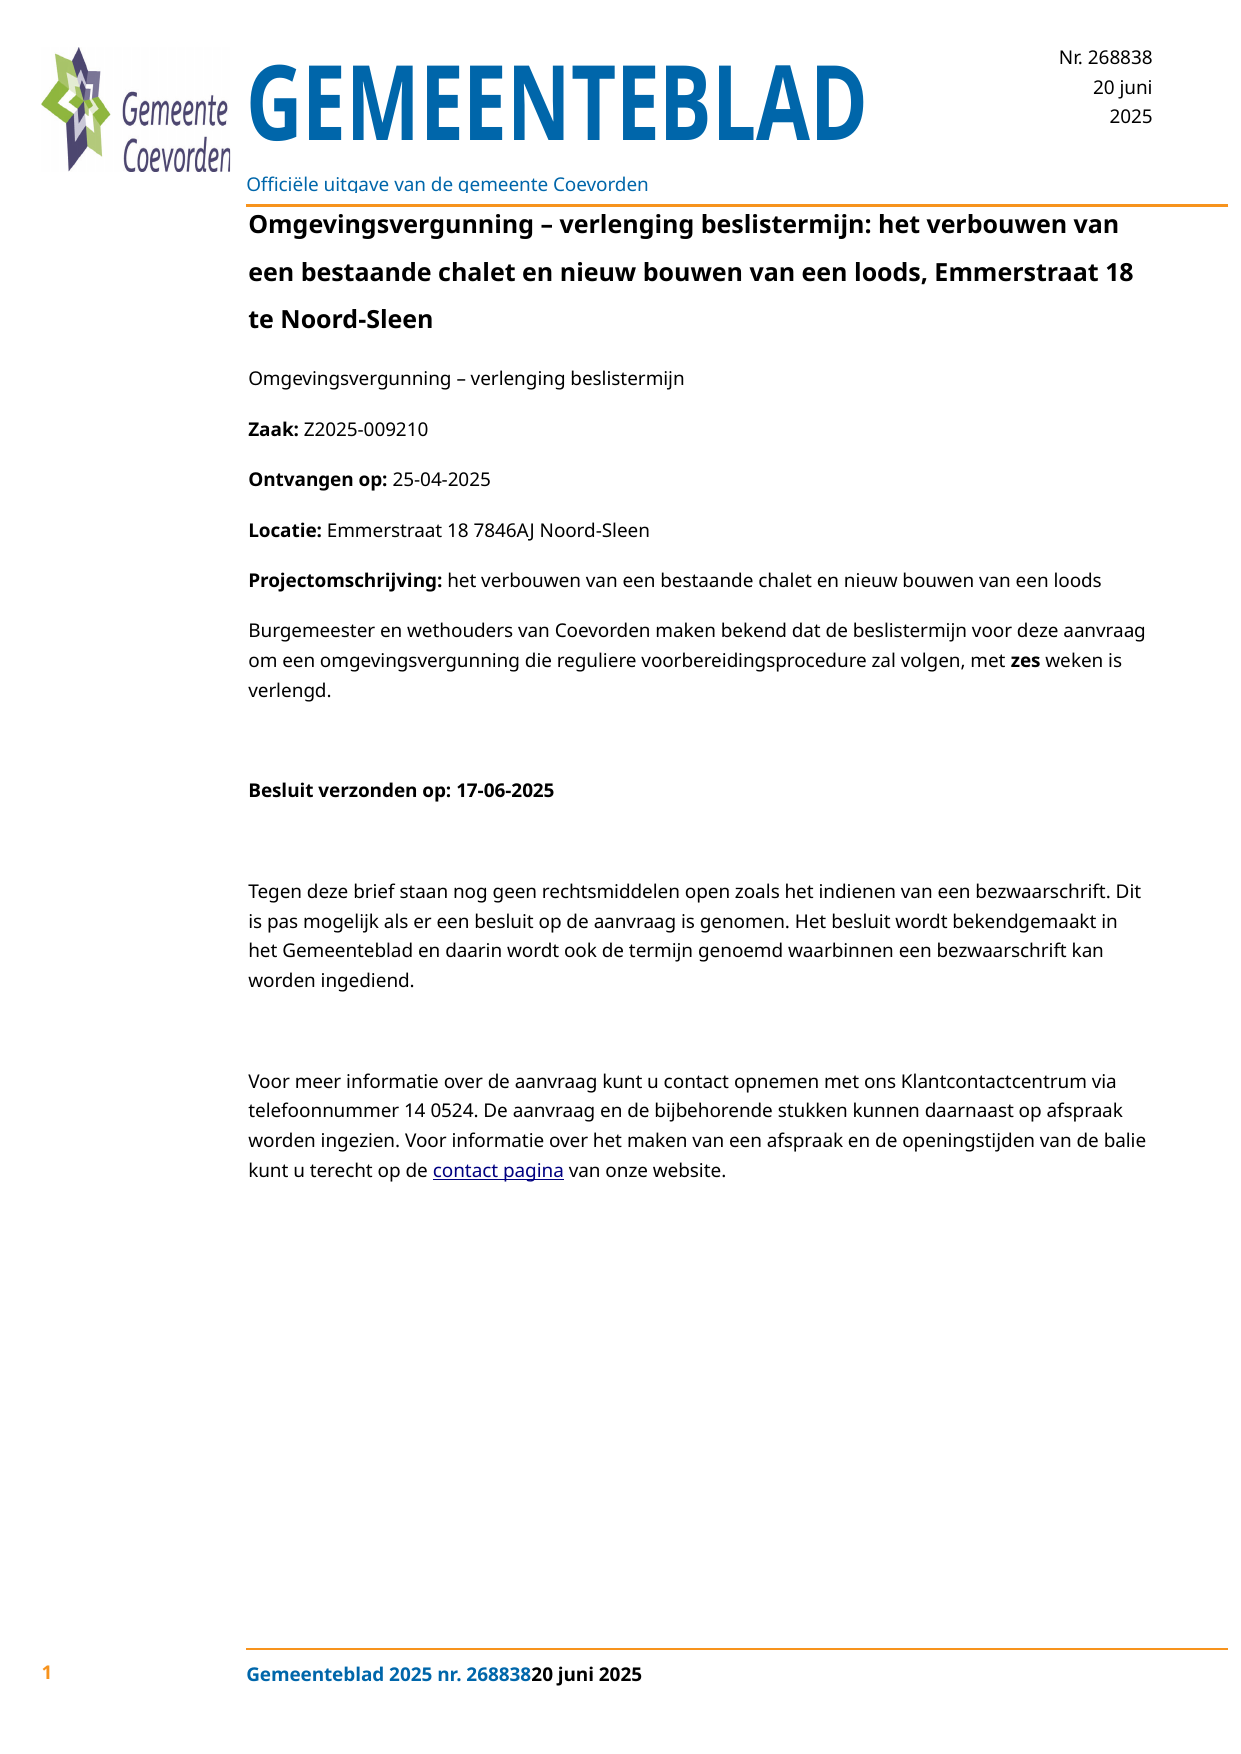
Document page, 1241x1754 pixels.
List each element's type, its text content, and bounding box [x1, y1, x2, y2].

text Voor meer informatie over de aanvraag kunt u contact opnemen met ons Klantcontactcentrum via telefoonnummer 14 0524. De aanvraag en de bijbehorende stukken kunnen daarnaast op afspraak worden ingezien. Voor informatie over het maken van een afspraak en de openingstijden van de balie kunt u terecht op de contact pagina van onze website. [248, 1068, 1152, 1182]
text Besluit verzonden op: 17-06-2025 [248, 778, 1152, 803]
text Locatie: Emmerstraat 18 7846AJ Noord-Sleen [248, 517, 1152, 542]
text Tegen deze brief staan nog geen rechtsmiddelen open zoals het indienen van een bezwaarschrift. Dit is pas mogelijk als er een besluit op de aanvraag is genomen. Het besluit wordt bekendgemaakt in het Gemeenteblad en daarin wordt ook de termijn genoemd waarbinnen een bezwaarschrift kan worden ingediend. [248, 878, 1152, 993]
text Zaak: Z2025-009210 [248, 416, 1152, 442]
text Burgemeester en wethouders van Coevorden maken bekend dat de beslistermijn voor deze aanvraag om een omgevingsvergunning die reguliere voorbereidingsprocedure zal volgen, met zes weken is verlengd. [248, 618, 1152, 702]
text Ontvangen op: 25-04-2025 [248, 466, 1152, 492]
text Projectomschrijving: het verbouwen van een bestaande chalet en nieuw bouwen van een loods [248, 567, 1152, 593]
text Omgevingsvergunning – verlenging beslistermijn: het verbouwen van een bestaande chalet en nieuw bouwen van een loods, Emmerstraat 18 te Noord-Sleen [248, 207, 1152, 336]
picture [41, 47, 231, 172]
text Omgevingsvergunning – verlenging beslistermijn [248, 366, 1152, 391]
